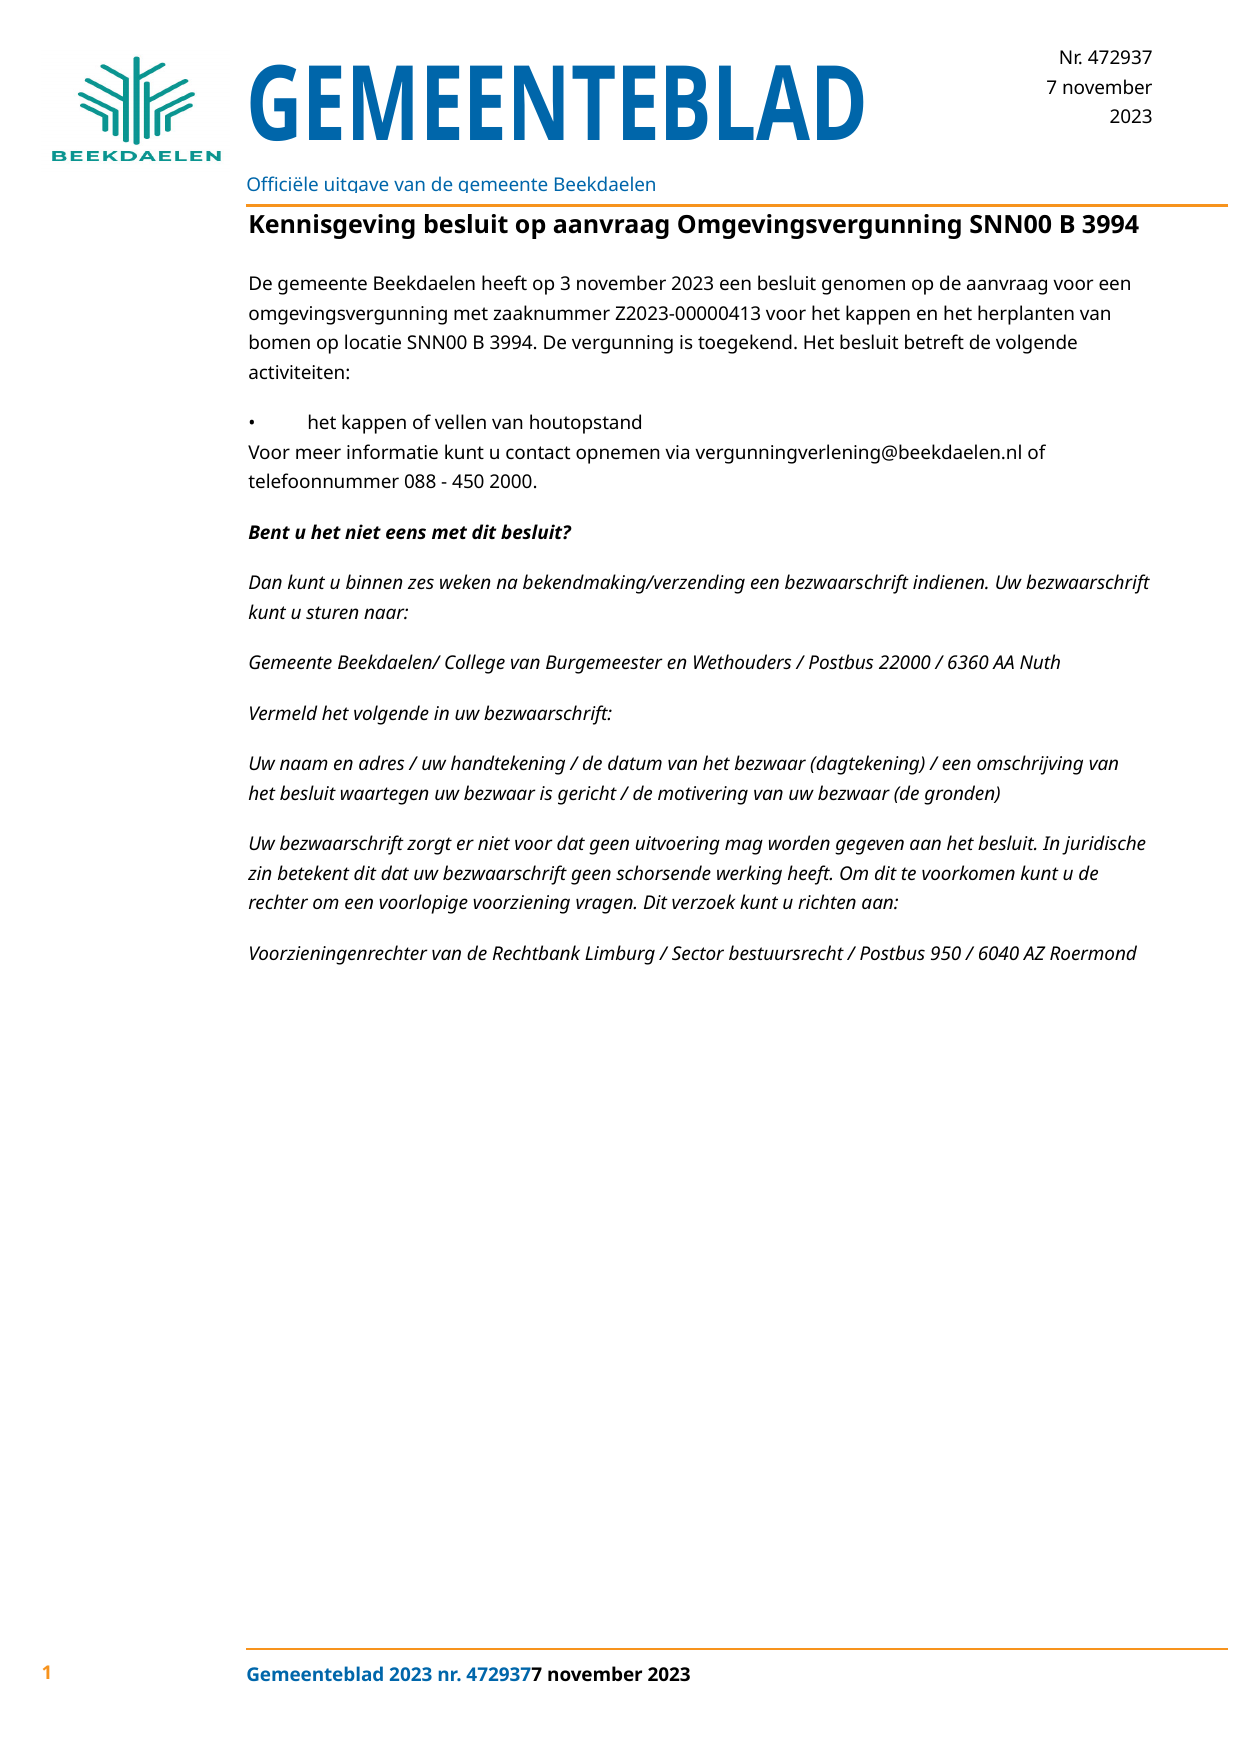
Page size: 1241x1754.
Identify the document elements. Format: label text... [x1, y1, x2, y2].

picture [41, 47, 231, 172]
text Dan kunt u binnen zes weken na bekendmaking/verzending een bezwaarschrift indienen. Uw bezwaarschrift kunt u sturen naar: [248, 569, 1152, 625]
text Voor meer informatie kunt u contact opnemen via vergunningverlening@beekdaelen.nl of telefoonnummer 088 - 450 2000. [248, 439, 1152, 494]
text Bent u het niet eens met dit besluit? [248, 519, 1152, 545]
text Uw bezwaarschrift zorgt er niet voor dat geen uitvoering mag worden gegeven aan het besluit. In juridische zin betekent dit dat uw bezwaarschrift geen schorsende werking heeft. Om dit te voorkomen kunt u de rechter om een voorlopige voorziening vragen. Dit verzoek kunt u richten aan: [248, 830, 1152, 915]
text Kennisgeving besluit op aanvraag Omgevingsvergunning SNN00 B 3994 [248, 207, 1152, 241]
text Uw naam en adres / uw handtekening / de datum van het bezwaar (dagtekening) / een omschrijving van het besluit waartegen uw bezwaar is gericht / de motivering van uw bezwaar (de gronden) [248, 750, 1152, 806]
text De gemeente Beekdaelen heeft op 3 november 2023 een besluit genomen op de aanvraag voor een omgevingsvergunning met zaaknummer Z2023-00000413 voor het kappen en het herplanten van bomen op locatie SNN00 B 3994. De vergunning is toegekend. Het besluit betreft de volgende activiteiten: [248, 270, 1152, 385]
text Vermeld het volgende in uw bezwaarschrift: [248, 700, 1152, 726]
list het kappen of vellen van houtopstand [248, 409, 1152, 435]
text Gemeente Beekdaelen/ College van Burgemeester en Wethouders / Postbus 22000 / 6360 AA Nuth [248, 649, 1152, 675]
text Voorzieningenrechter van de Rechtbank Limburg / Sector bestuursrecht / Postbus 950 / 6040 AZ Roermond [248, 940, 1152, 966]
